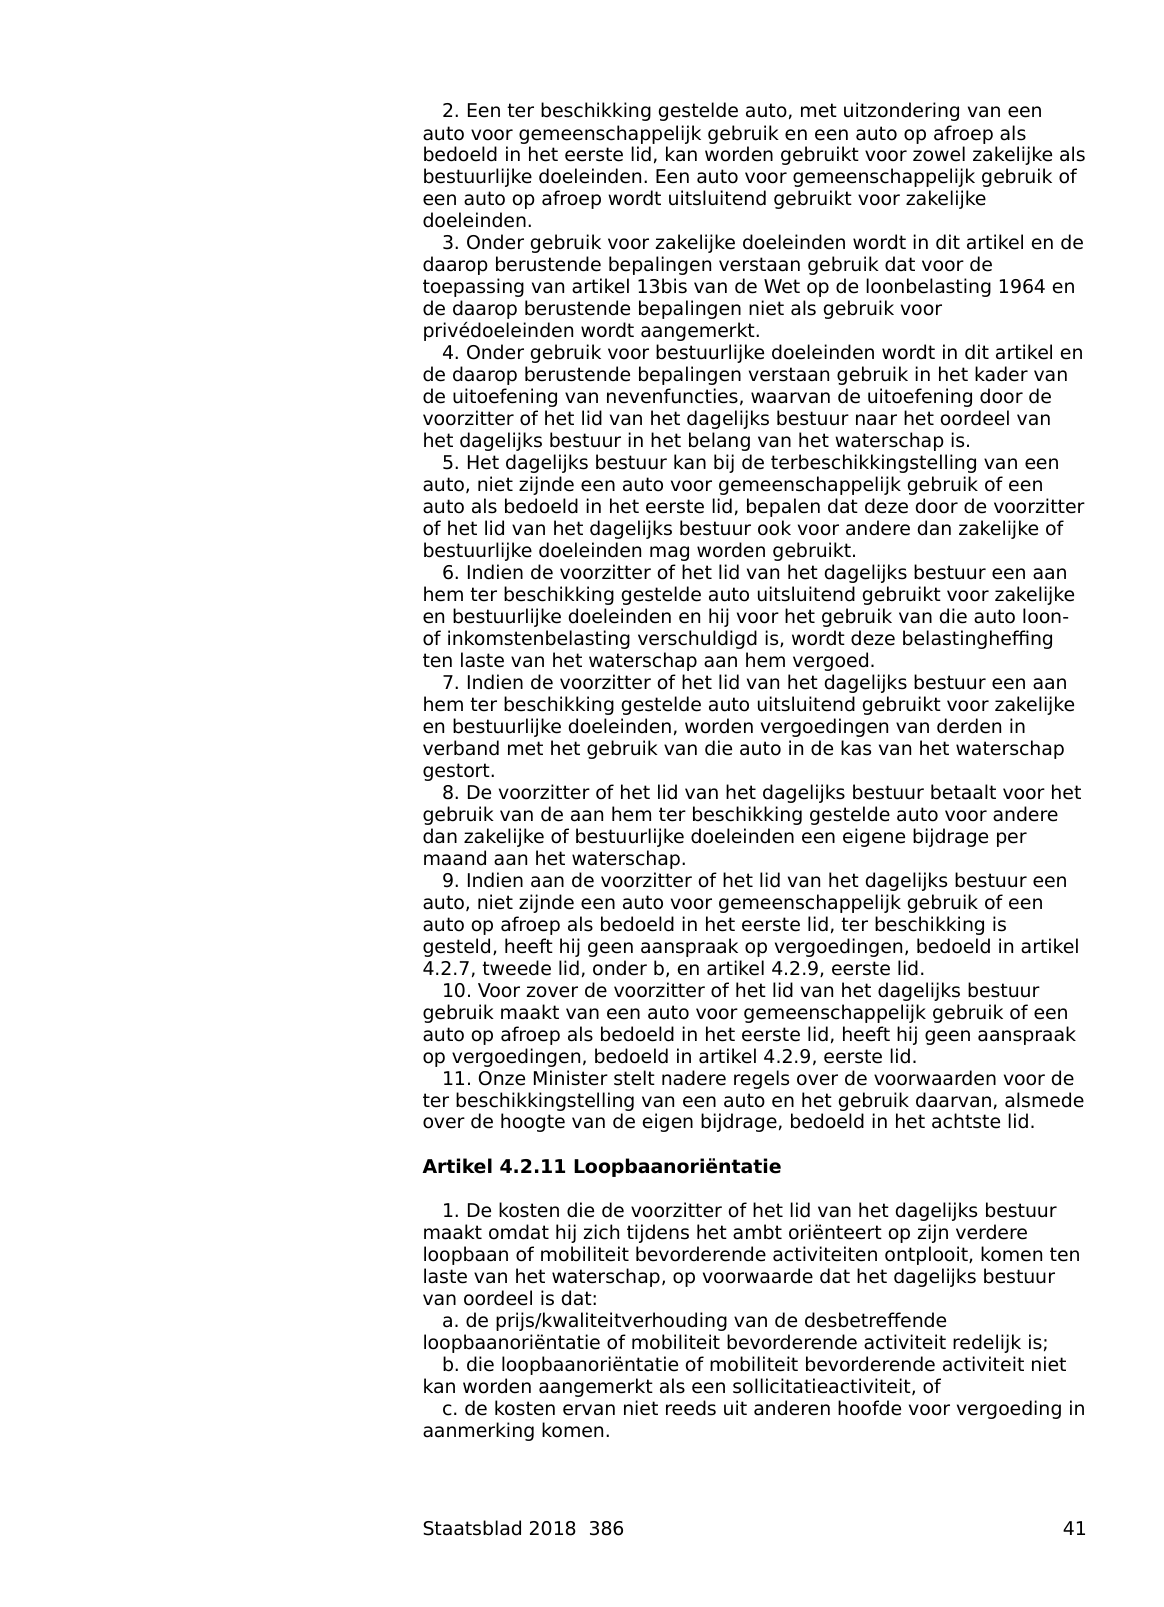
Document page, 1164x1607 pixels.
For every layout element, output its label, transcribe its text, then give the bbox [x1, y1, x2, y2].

text 5. Het dagelijks bestuur kan bij de terbeschikkingstelling van een auto, niet zijnde een auto voor gemeenschappelijk gebruik of een auto als bedoeld in het eerste lid, bepalen dat deze door de voorzitter of het lid van het dagelijks bestuur ook voor andere dan zakelijke of bestuurlijke doeleinden mag worden gebruikt. [422, 452, 1087, 562]
text 7. Indien de voorzitter of het lid van het dagelijks bestuur een aan hem ter beschikking gestelde auto uitsluitend gebruikt voor zakelijke en bestuurlijke doeleinden, worden vergoedingen van derden in verband met het gebruik van die auto in de kas van het waterschap gestort. [422, 672, 1087, 782]
subtitle Artikel 4.2.11 Loopbaanoriëntatie [422, 1156, 1087, 1178]
text 1. De kosten die de voorzitter of het lid van het dagelijks bestuur maakt omdat hij zich tijdens het ambt oriënteert op zijn verdere loopbaan of mobiliteit bevorderende activiteiten ontplooit, komen ten laste van het waterschap, op voorwaarde dat het dagelijks bestuur van oordeel is dat: [422, 1200, 1087, 1310]
text 4. Onder gebruik voor bestuurlijke doeleinden wordt in dit artikel en de daarop berustende bepalingen verstaan gebruik in het kader van de uitoefening van nevenfuncties, waarvan de uitoefening door de voorzitter of het lid van het dagelijks bestuur naar het oordeel van het dagelijks bestuur in het belang van het waterschap is. [422, 342, 1087, 452]
text 10. Voor zover de voorzitter of het lid van het dagelijks bestuur gebruik maakt van een auto voor gemeenschappelijk gebruik of een auto op afroep als bedoeld in het eerste lid, heeft hij geen aanspraak op vergoedingen, bedoeld in artikel 4.2.9, eerste lid. [422, 979, 1087, 1067]
text c. de kosten ervan niet reeds uit anderen hoofde voor vergoeding in aanmerking komen. [422, 1398, 1087, 1442]
text b. die loopbaanoriëntatie of mobiliteit bevorderende activiteit niet kan worden aangemerkt als een sollicitatieactiviteit, of [422, 1354, 1087, 1398]
text 2. Een ter beschikking gestelde auto, met uitzondering van een auto voor gemeenschappelijk gebruik en een auto op afroep als bedoeld in het eerste lid, kan worden gebruikt voor zowel zakelijke als bestuurlijke doeleinden. Een auto voor gemeenschappelijk gebruik of een auto op afroep wordt uitsluitend gebruikt voor zakelijke doeleinden. [422, 100, 1087, 232]
text 8. De voorzitter of het lid van het dagelijks bestuur betaalt voor het gebruik van de aan hem ter beschikking gestelde auto voor andere dan zakelijke of bestuurlijke doeleinden een eigene bijdrage per maand aan het waterschap. [422, 782, 1087, 870]
text 11. Onze Minister stelt nadere regels over de voorwaarden voor de ter beschikkingstelling van een auto en het gebruik daarvan, alsmede over de hoogte van de eigen bijdrage, bedoeld in het achtste lid. [422, 1067, 1087, 1133]
text a. de prijs/kwaliteitverhouding van de desbetreffende loopbaanoriëntatie of mobiliteit bevorderende activiteit redelijk is; [422, 1310, 1087, 1354]
text 9. Indien aan de voorzitter of het lid van het dagelijks bestuur een auto, niet zijnde een auto voor gemeenschappelijk gebruik of een auto op afroep als bedoeld in het eerste lid, ter beschikking is gesteld, heeft hij geen aanspraak op vergoedingen, bedoeld in artikel 4.2.7, tweede lid, onder b, en artikel 4.2.9, eerste lid. [422, 870, 1087, 979]
text 3. Onder gebruik voor zakelijke doeleinden wordt in dit artikel en de daarop berustende bepalingen verstaan gebruik dat voor de toepassing van artikel 13bis van de Wet op de loonbelasting 1964 en de daarop berustende bepalingen niet als gebruik voor privédoeleinden wordt aangemerkt. [422, 232, 1087, 342]
text 6. Indien de voorzitter of het lid van het dagelijks bestuur een aan hem ter beschikking gestelde auto uitsluitend gebruikt voor zakelijke en bestuurlijke doeleinden en hij voor het gebruik van die auto loon- of inkomstenbelasting verschuldigd is, wordt deze belastingheffing ten laste van het waterschap aan hem vergoed. [422, 562, 1087, 672]
